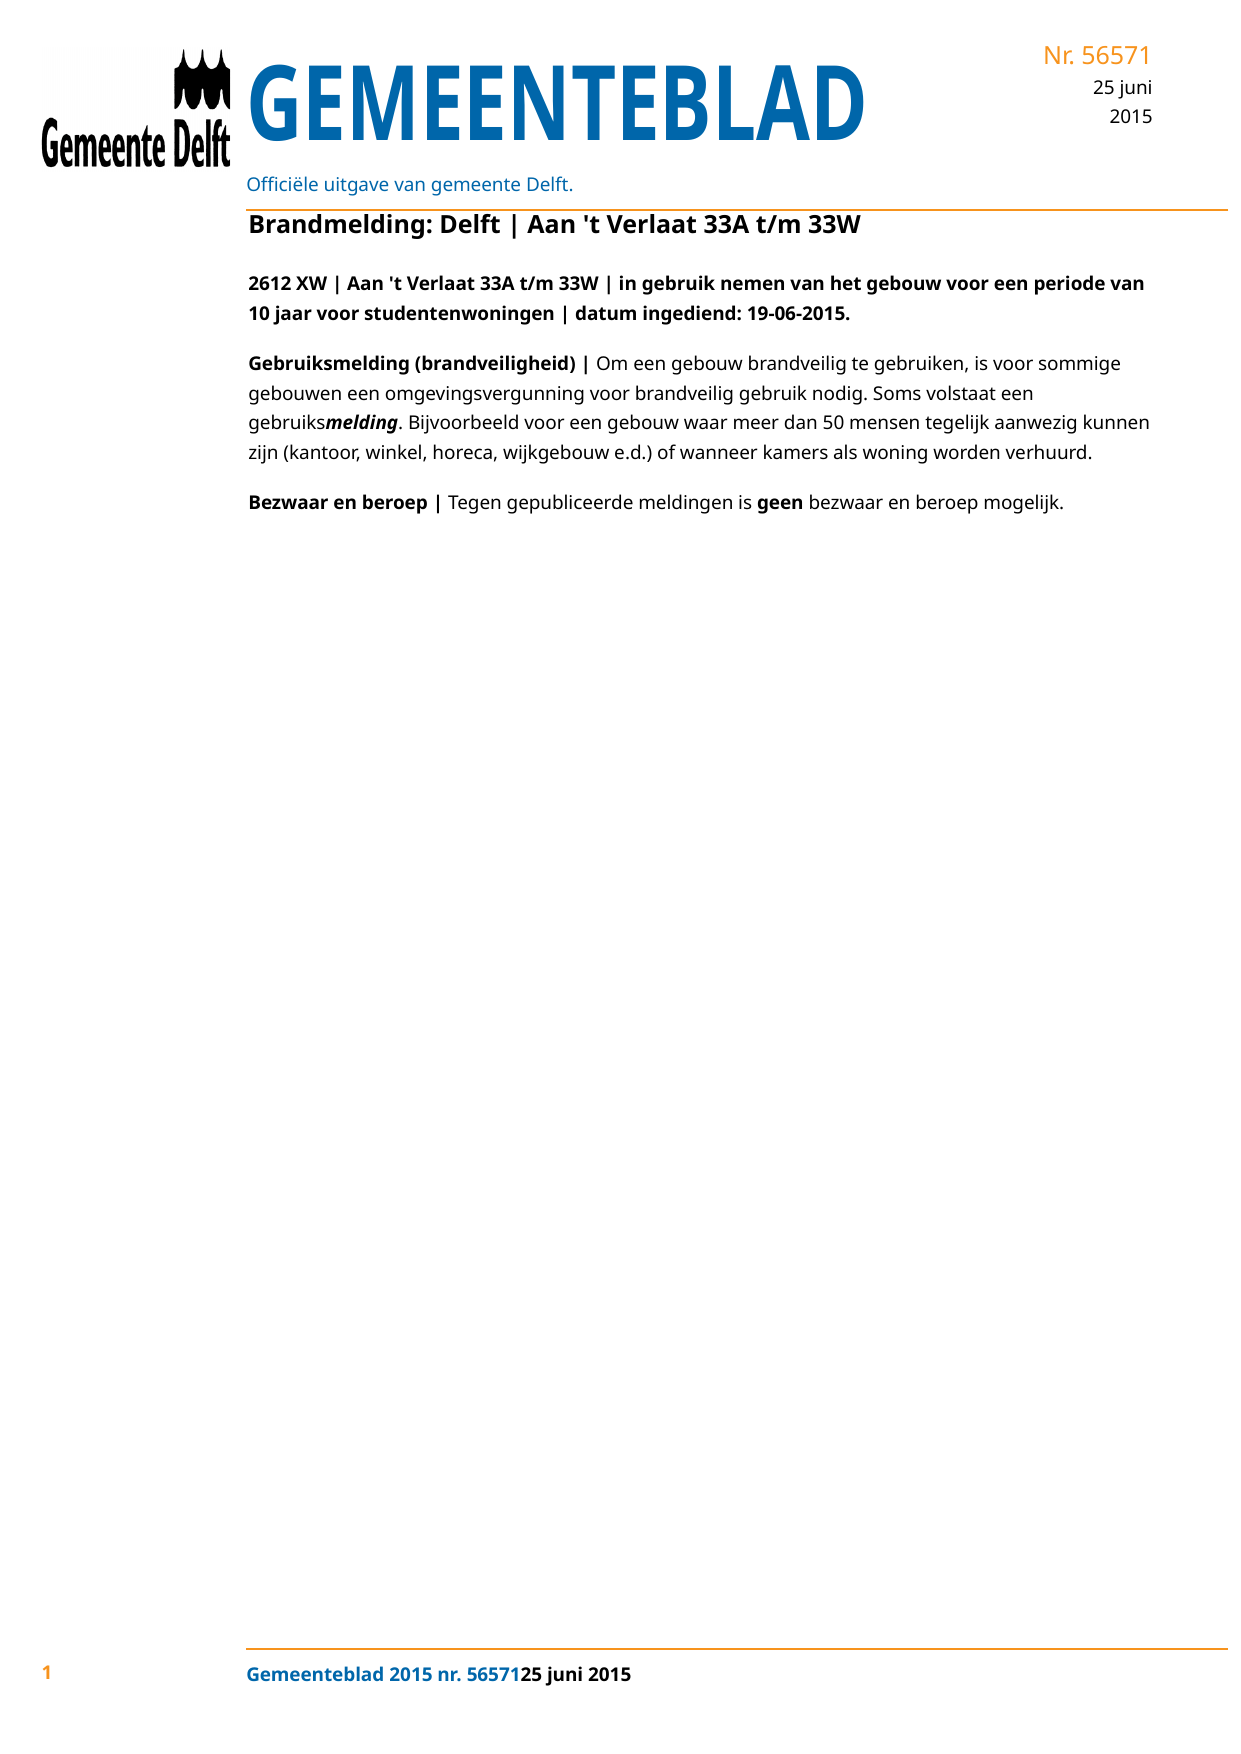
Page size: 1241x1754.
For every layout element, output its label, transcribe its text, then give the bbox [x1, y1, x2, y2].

text 2612 XW | Aan 't Verlaat 33A t/m 33W | in gebruik nemen van het gebouw voor een periode van 10 jaar voor studentenwoningen | datum ingediend: 19-06-2015. [248, 270, 1152, 326]
text Gebruiksmelding (brandveiligheid) | Om een gebouw brandveilig te gebruiken, is voor sommige gebouwen een omgevingsvergunning voor brandveilig gebruik nodig. Soms volstaat een gebruiksmelding. Bijvoorbeeld voor een gebouw waar meer dan 50 mensen tegelijk aanwezig kunnen zijn (kantoor, winkel, horeca, wijkgebouw e.d.) of wanneer kamers als woning worden verhuurd. [248, 350, 1152, 465]
picture [41, 47, 231, 172]
text Brandmelding: Delft | Aan 't Verlaat 33A t/m 33W [248, 211, 1152, 241]
text Bezwaar en beroep | Tegen gepubliceerde meldingen is geen bezwaar en beroep mogelijk. [248, 489, 1152, 515]
